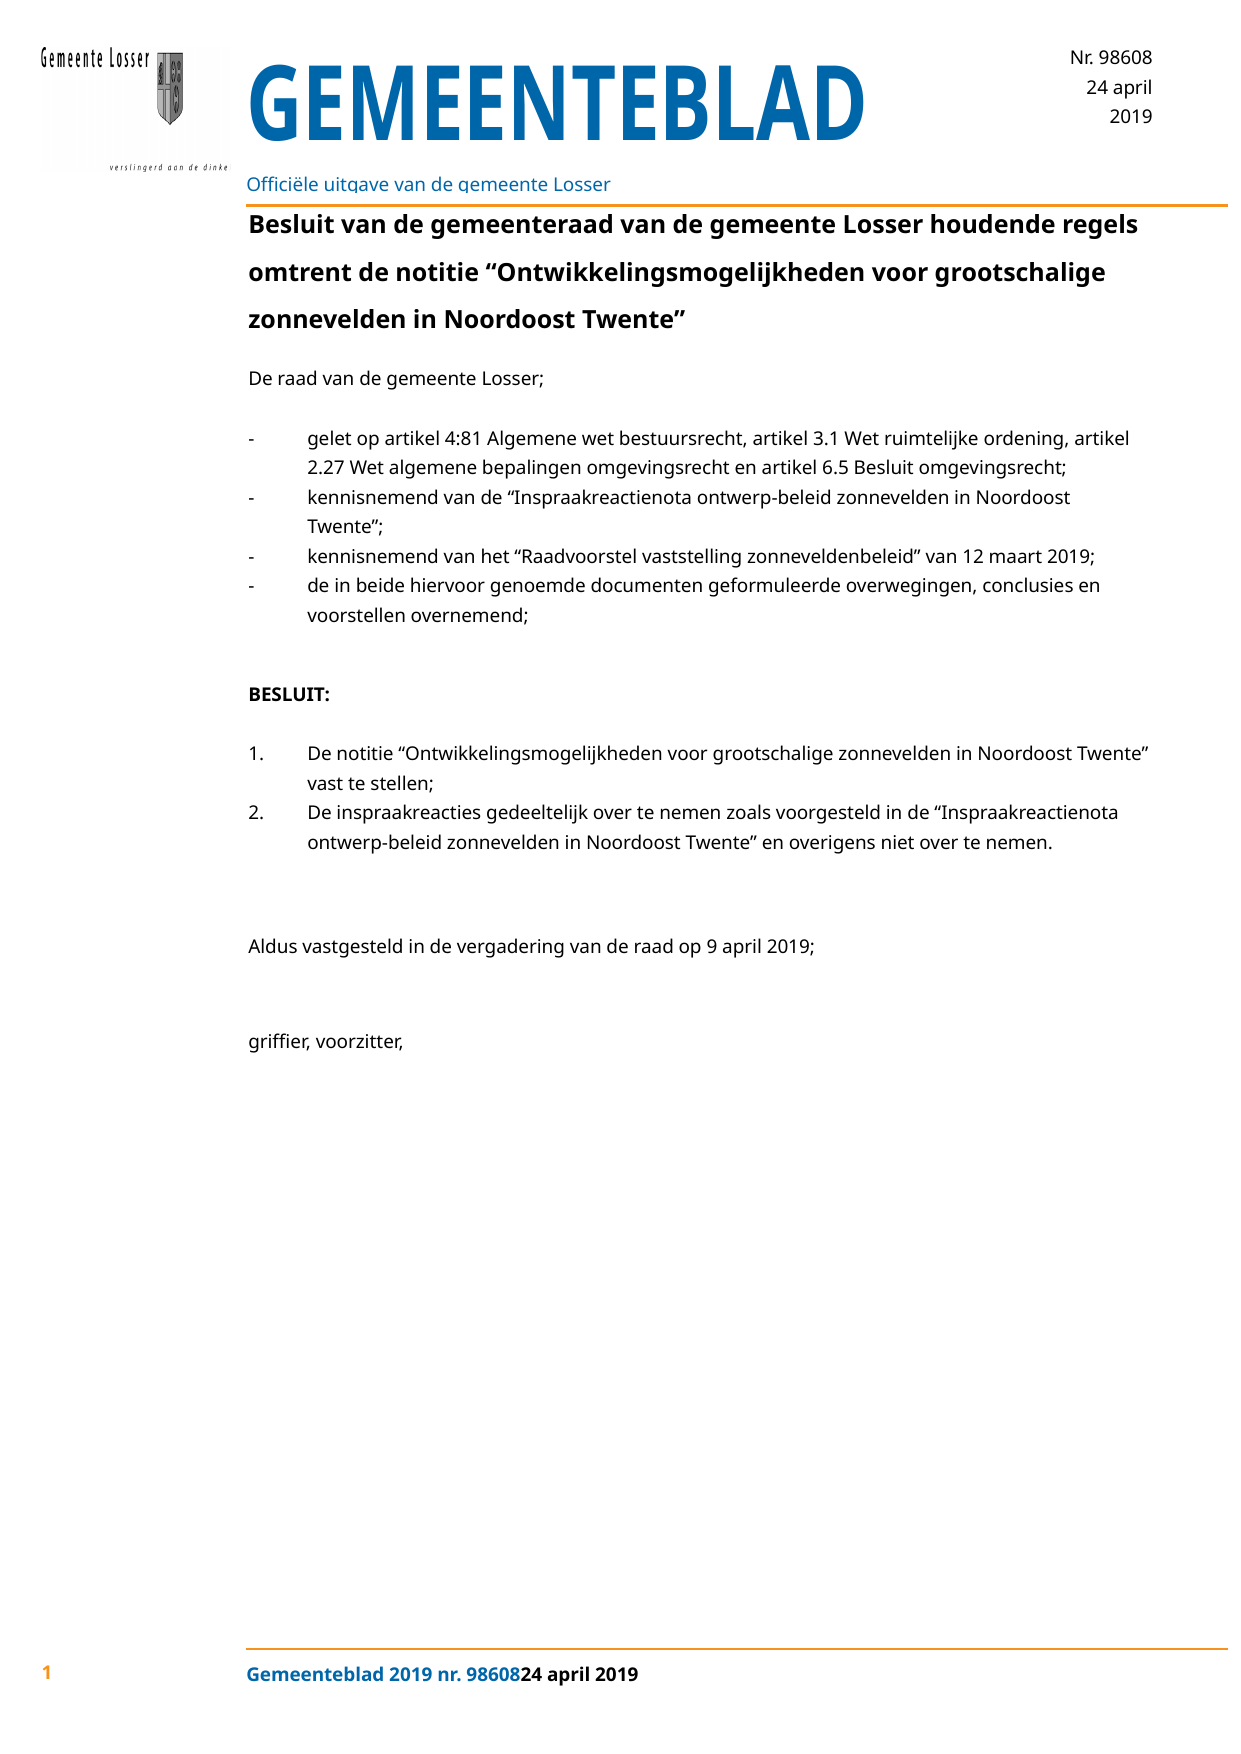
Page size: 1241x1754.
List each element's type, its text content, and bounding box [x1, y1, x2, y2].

list De notitie “Ontwikkelingsmogelijkheden voor grootschalige zonnevelden in Noordoost Twente” vast te stellen; [248, 740, 1152, 796]
list De inspraakreacties gedeeltelijk over te nemen zoals voorgesteld in de “Inspraakreactienota ontwerp-beleid zonnevelden in Noordoost Twente” en overigens niet over te nemen. [248, 799, 1152, 855]
list kennisnemend van de “Inspraakreactienota ontwerp-beleid zonnevelden in Noordoost Twente”; [248, 484, 1152, 539]
text griffier, voorzitter, [248, 1028, 1152, 1054]
text Aldus vastgesteld in de vergadering van de raad op 9 april 2019; [248, 938, 1152, 958]
list gelet op artikel 4:81 Algemene wet bestuursrecht, artikel 3.1 Wet ruimtelijke ordening, artikel 2.27 Wet algemene bepalingen omgevingsrecht en artikel 6.5 Besluit omgevingsrecht; [248, 425, 1152, 480]
picture [41, 47, 231, 172]
text BESLUIT: [248, 681, 1152, 707]
text De raad van de gemeente Losser; [248, 366, 1152, 391]
list de in beide hiervoor genoemde documenten geformuleerde overwegingen, conclusies en voorstellen overnemend; [248, 573, 1152, 628]
text Besluit van de gemeenteraad van de gemeente Losser houdende regels omtrent de notitie “Ontwikkelingsmogelijkheden voor grootschalige zonnevelden in Noordoost Twente” [248, 207, 1152, 336]
list kennisnemend van het “Raadvoorstel vaststelling zonneveldenbeleid” van 12 maart 2019; [248, 543, 1152, 569]
